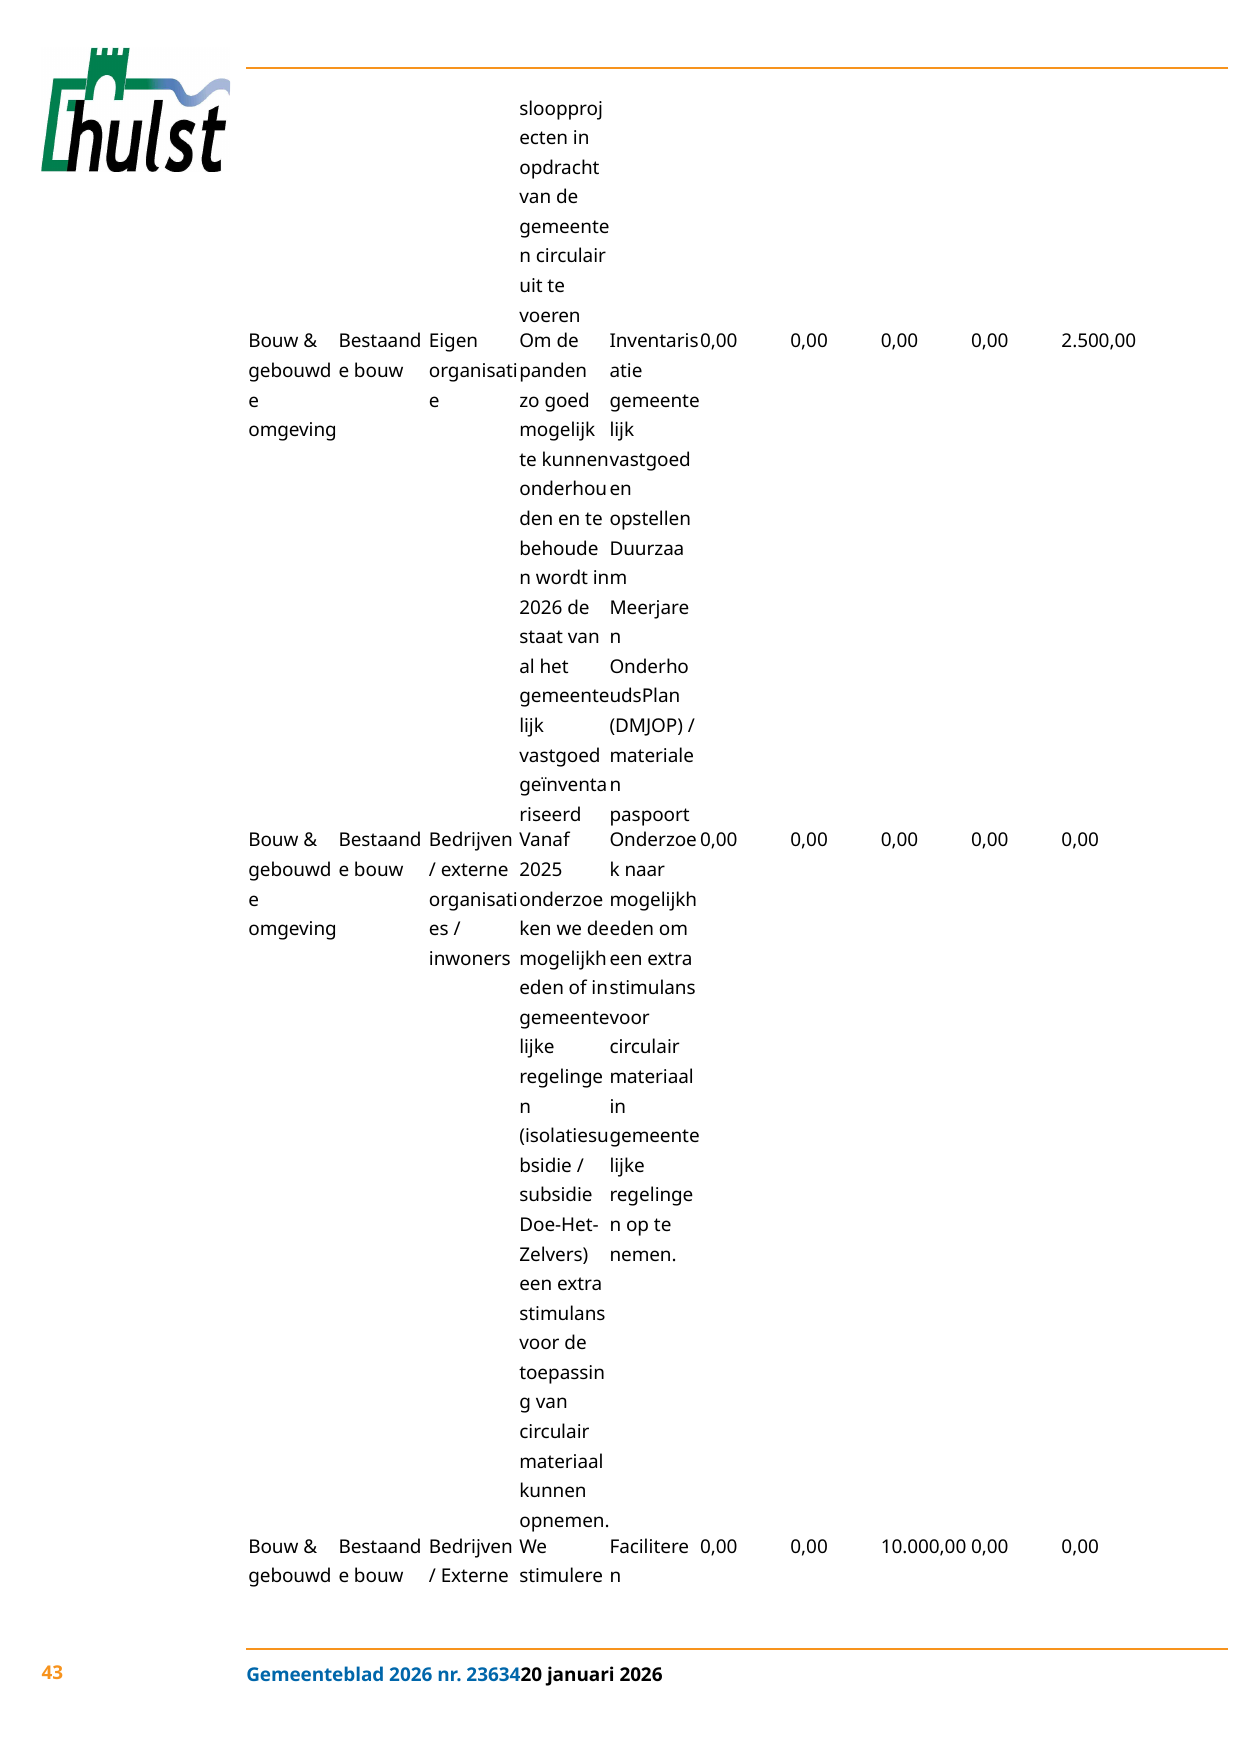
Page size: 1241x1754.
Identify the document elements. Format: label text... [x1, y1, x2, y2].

table_cell Bestaande bouw [338, 328, 429, 827]
table_cell 0,00 [1061, 1533, 1152, 1588]
table_cell [248, 95, 338, 328]
table_cell 0,00 [700, 827, 790, 1533]
table_cell Faciliteren [609, 1533, 700, 1588]
table_cell 0,00 [1061, 827, 1152, 1533]
table_cell 0,00 [881, 827, 971, 1533]
table_cell Om de panden zo goed mogelijk te kunnen onderhouden en te behouden wordt in 2026 de staat van al het gemeentelijk vastgoed geïnventariseerd [519, 328, 609, 827]
table_cell [971, 95, 1061, 328]
table_cell 0,00 [790, 1533, 881, 1588]
table_cell Bouw & gebouwd [248, 1533, 338, 1588]
table_cell [609, 95, 700, 328]
table_cell Bouw & gebouwde omgeving [248, 827, 338, 1533]
table_cell 0,00 [881, 328, 971, 827]
table_cell [790, 95, 881, 328]
picture [41, 47, 231, 172]
table_cell 0,00 [971, 328, 1061, 827]
table_cell 0,00 [971, 1533, 1061, 1588]
table_cell Bestaande bouw [338, 1533, 429, 1588]
table_cell Bestaande bouw [338, 827, 429, 1533]
table_cell We stimulere [519, 1533, 609, 1588]
table_cell Onderzoek naar mogelijkheden om een extra stimulans voor circulair materiaal in gemeentelijke regelingen op te nemen. [609, 827, 700, 1533]
table_cell Vanaf 2025 onderzoeken we de mogelijkheden of in gemeentelijke regelingen (isolatiesubsidie / subsidie Doe-Het-Zelvers) een extra stimulans voor de toepassing van circulair materiaal kunnen opnemen. [519, 827, 609, 1533]
table_cell 0,00 [790, 328, 881, 827]
table_cell Bedrijven / externe organisaties / inwoners [429, 827, 519, 1533]
table_cell sloopprojecten in opdracht van de gemeenten circulair uit te voeren [519, 95, 609, 328]
table_cell [700, 95, 790, 328]
table_cell 10.000,00 [881, 1533, 971, 1588]
table_cell [338, 95, 429, 328]
table_cell Bedrijven / Externe [429, 1533, 519, 1588]
table_cell 0,00 [700, 1533, 790, 1588]
table_cell [881, 95, 971, 328]
table_cell 2.500,00 [1061, 328, 1152, 827]
table_cell 0,00 [700, 328, 790, 827]
table_cell [429, 95, 519, 328]
table_cell 0,00 [971, 827, 1061, 1533]
table_cell Inventarisatie gemeentelijk vastgoed en opstellen Duurzaam Meerjaren OnderhoudsPlan (DMJOP) / materialen paspoort [609, 328, 700, 827]
table_cell Bouw & gebouwde omgeving [248, 328, 338, 827]
table_cell 0,00 [790, 827, 881, 1533]
table_cell [1061, 95, 1152, 328]
table_cell Eigen organisatie [429, 328, 519, 827]
